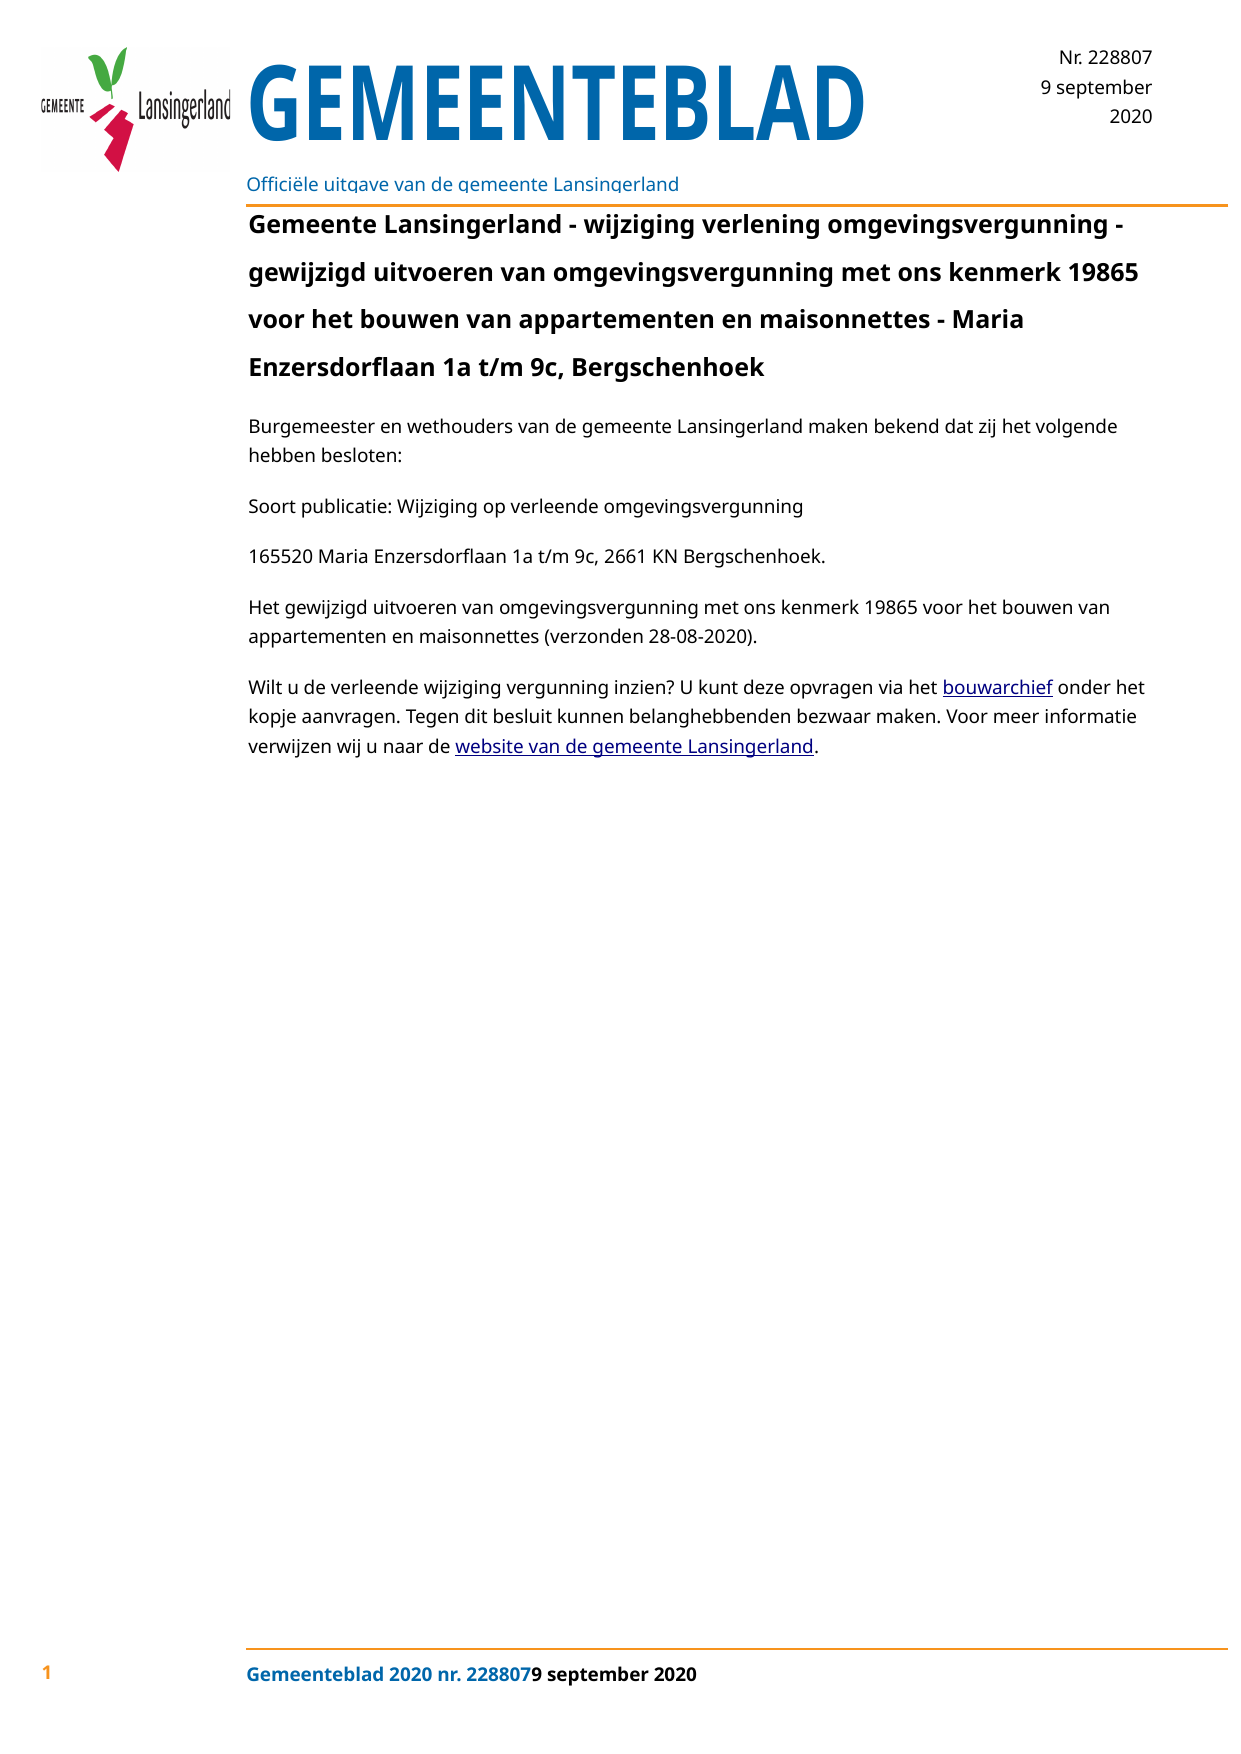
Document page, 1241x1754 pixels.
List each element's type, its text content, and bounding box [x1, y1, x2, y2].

text Soort publicatie: Wijziging op verleende omgevingsvergunning [248, 493, 1152, 519]
text 165520 Maria Enzersdorflaan 1a t/m 9c, 2661 KN Bergschenhoek. [248, 543, 1152, 569]
picture [41, 47, 231, 172]
text Het gewijzigd uitvoeren van omgevingsvergunning met ons kenmerk 19865 voor het bouwen van appartementen en maisonnettes (verzonden 28-08-2020). [248, 594, 1152, 649]
text Burgemeester en wethouders van de gemeente Lansingerland maken bekend dat zij het volgende hebben besloten: [248, 413, 1152, 468]
text Gemeente Lansingerland - wijziging verlening omgevingsvergunning - gewijzigd uitvoeren van omgevingsvergunning met ons kenmerk 19865 voor het bouwen van appartementen en maisonnettes - Maria Enzersdorflaan 1a t/m 9c, Bergschenhoek [248, 207, 1152, 384]
text Wilt u de verleende wijziging vergunning inzien? U kunt deze opvragen via het bouwarchief onder het kopje aanvragen. Tegen dit besluit kunnen belanghebbenden bezwaar maken. Voor meer informatie verwijzen wij u naar de website van de gemeente Lansingerland. [248, 674, 1152, 759]
